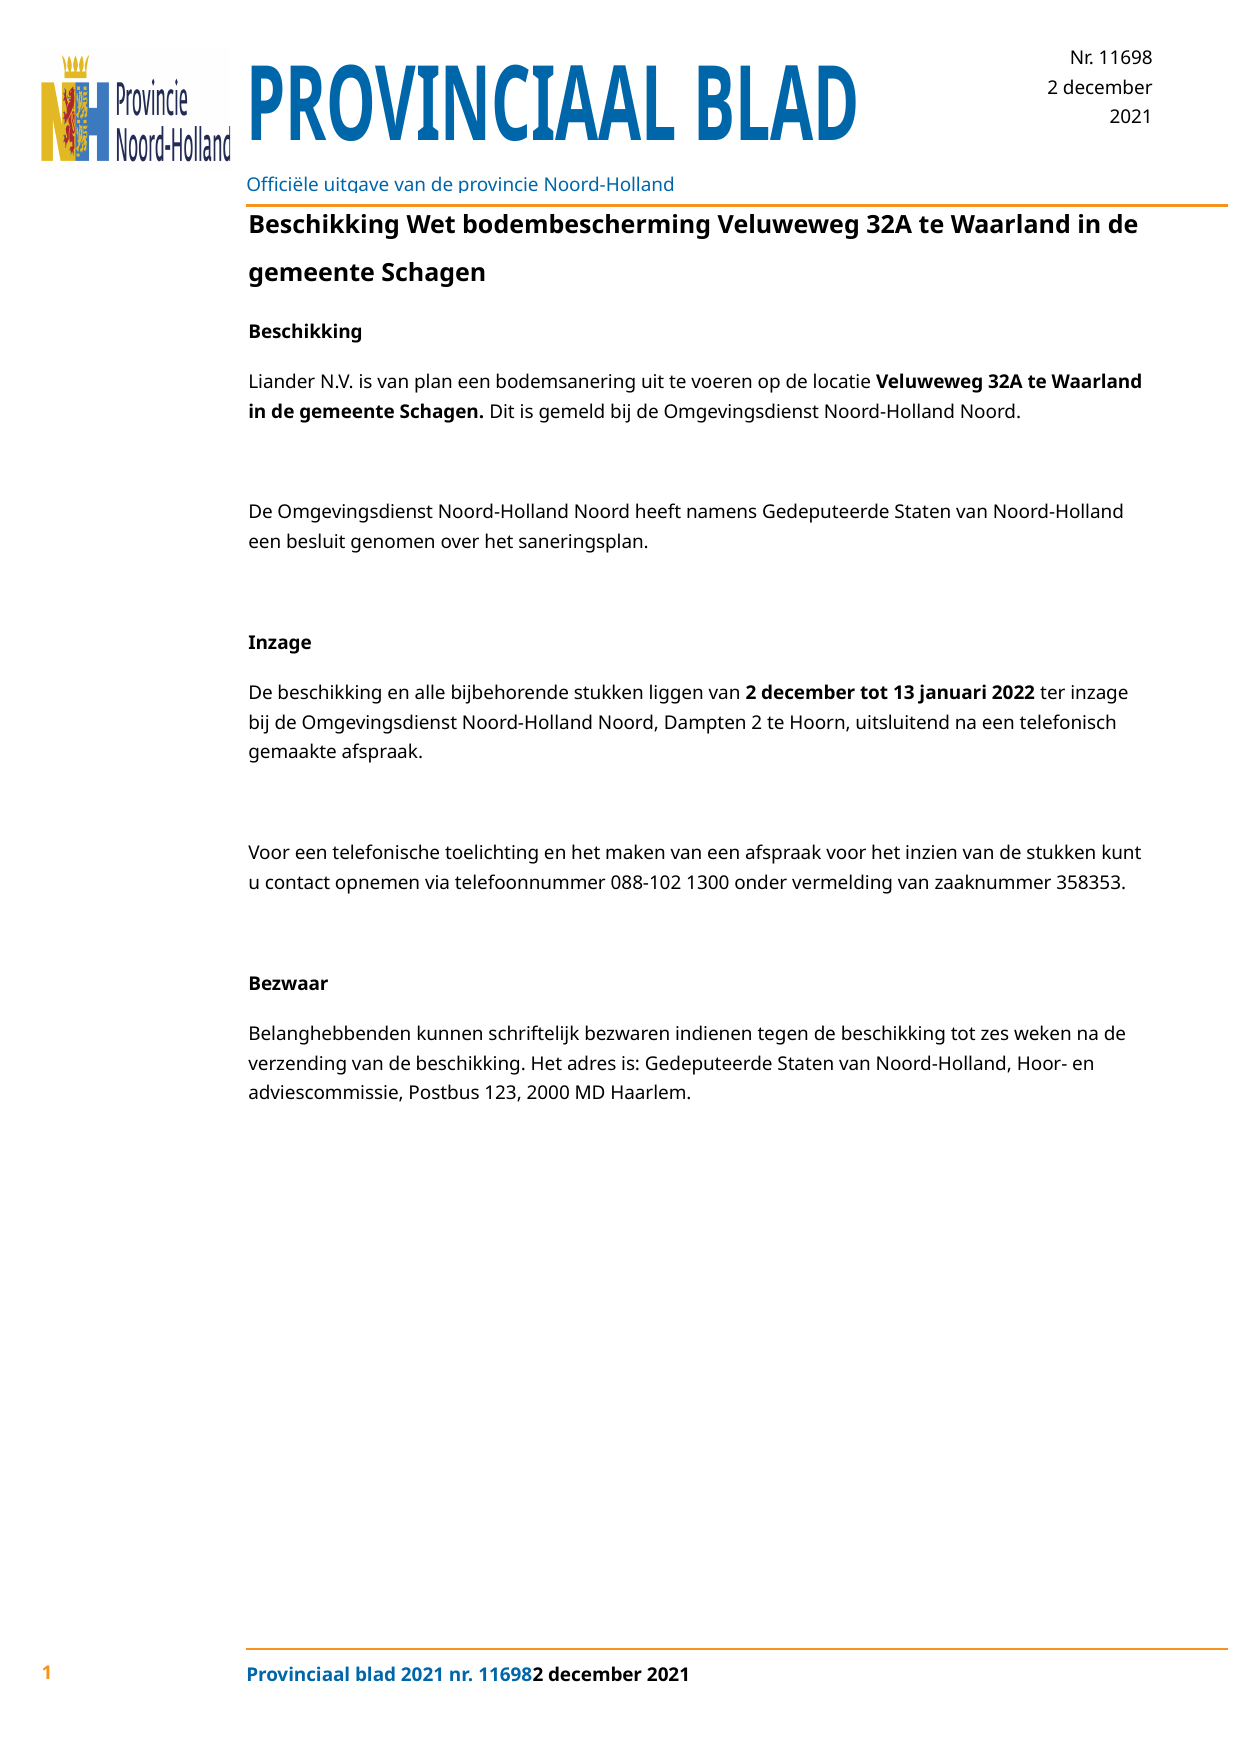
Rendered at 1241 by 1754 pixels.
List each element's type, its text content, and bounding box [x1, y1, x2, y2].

text Beschikking [248, 318, 1152, 344]
text Belanghebbenden kunnen schriftelijk bezwaren indienen tegen de beschikking tot zes weken na de verzending van de beschikking. Het adres is: Gedeputeerde Staten van Noord-Holland, Hoor- en adviescommissie, Postbus 123, 2000 MD Haarlem. [248, 1020, 1152, 1105]
text Voor een telefonische toelichting en het maken van een afspraak voor het inzien van de stukken kunt u contact opnemen via telefoonnummer 088-102 1300 onder vermelding van zaaknummer 358353. [248, 839, 1152, 895]
text De beschikking en alle bijbehorende stukken liggen van 2 december tot 13 januari 2022 ter inzage bij de Omgevingsdienst Noord-Holland Noord, Dampten 2 te Hoorn, uitsluitend na een telefonisch gemaakte afspraak. [248, 679, 1152, 764]
text Bezwaar [248, 970, 1152, 996]
text Liander N.V. is van plan een bodemsanering uit te voeren op de locatie Veluweweg 32A te Waarland in de gemeente Schagen. Dit is gemeld bij de Omgevingsdienst Noord-Holland Noord. [248, 368, 1152, 424]
picture [41, 47, 231, 172]
text De Omgevingsdienst Noord-Holland Noord heeft namens Gedeputeerde Staten van Noord-Holland een besluit genomen over het saneringsplan. [248, 499, 1152, 554]
text Inzage [248, 629, 1152, 655]
text Beschikking Wet bodembescherming Veluweweg 32A te Waarland in de gemeente Schagen [248, 207, 1152, 288]
